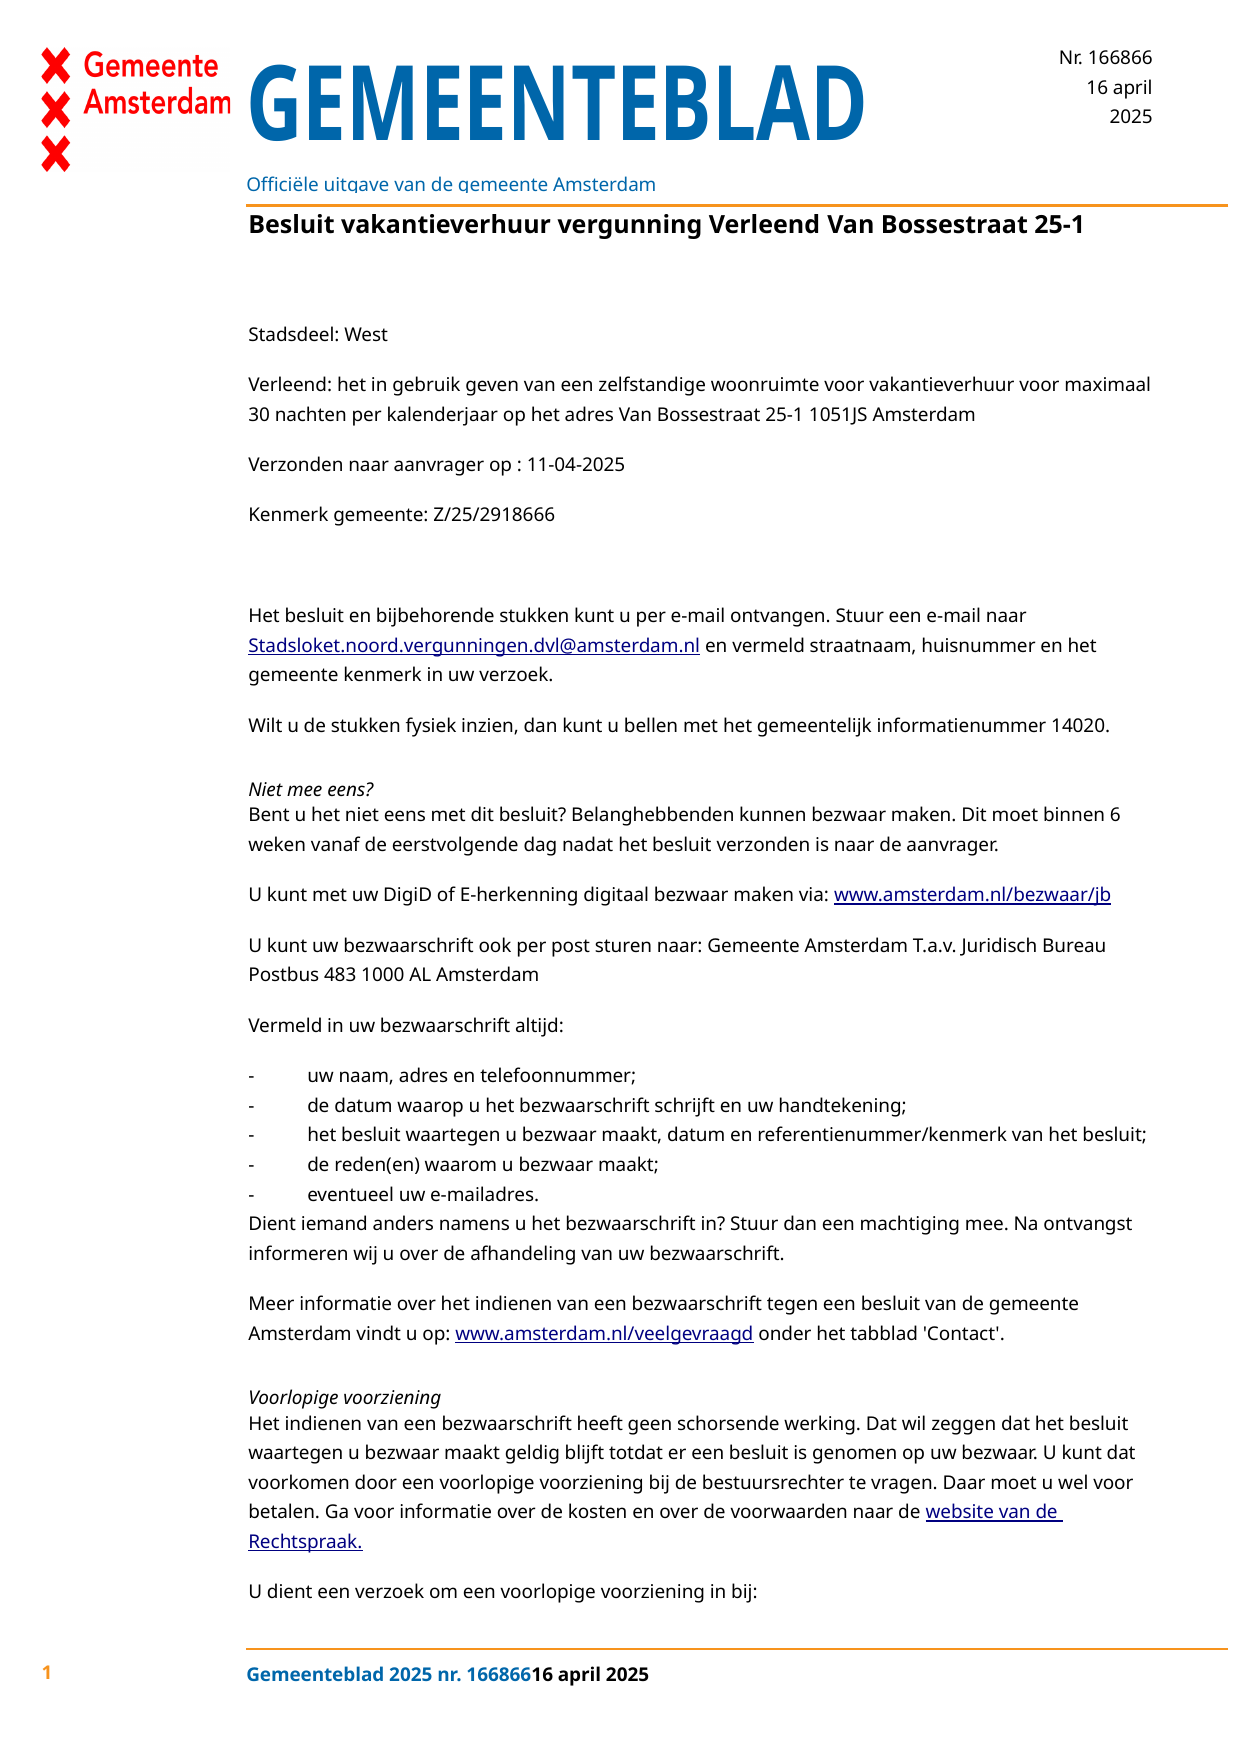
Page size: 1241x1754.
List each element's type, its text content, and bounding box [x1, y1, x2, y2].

text Besluit vakantieverhuur vergunning Verleend Van Bossestraat 25-1 [248, 207, 1152, 241]
list de datum waarop u het bezwaarschrift schrijft en uw handtekening; [248, 1092, 1152, 1118]
text U kunt met uw DigiD of E-herkenning digitaal bezwaar maken via: www.amsterdam.nl/bezwaar/jb [248, 882, 1152, 907]
text Wilt u de stukken fysiek inzien, dan kunt u bellen met het gemeentelijk informatienummer 14020. [248, 712, 1152, 738]
text U dient een verzoek om een voorlopige voorziening in bij: [248, 1578, 1152, 1604]
text Voorlopige voorziening [248, 1384, 1152, 1410]
text Vermeld in uw bezwaarschrift altijd: [248, 1012, 1152, 1038]
list uw naam, adres en telefoonnummer; [248, 1062, 1152, 1088]
text Bent u het niet eens met dit besluit? Belanghebbenden kunnen bezwaar maken. Dit moet binnen 6 weken vanaf de eerstvolgende dag nadat het besluit verzonden is naar de aanvrager. [248, 802, 1152, 857]
picture [41, 47, 231, 172]
list de reden(en) waarom u bezwaar maakt; [248, 1151, 1152, 1177]
text Het besluit en bijbehorende stukken kunt u per e-mail ontvangen. Stuur een e-mail naar Stadsloket.noord.vergunningen.dvl@amsterdam.nl en vermeld straatnaam, huisnummer en het gemeente kenmerk in uw verzoek. [248, 602, 1152, 687]
text Dient iemand anders namens u het bezwaarschrift in? Stuur dan een machtiging mee. Na ontvangst informeren wij u over de afhandeling van uw bezwaarschrift. [248, 1210, 1152, 1266]
text U kunt uw bezwaarschrift ook per post sturen naar: Gemeente Amsterdam T.a.v. Juridisch Bureau Postbus 483 1000 AL Amsterdam [248, 932, 1152, 987]
list eventueel uw e-mailadres. [248, 1181, 1152, 1207]
text Verzonden naar aanvrager op : 11-04-2025 [248, 451, 1152, 477]
text Het indienen van een bezwaarschrift heeft geen schorsende werking. Dat wil zeggen dat het besluit waartegen u bezwaar maakt geldig blijft totdat er een besluit is genomen op uw bezwaar. U kunt dat voorkomen door een voorlopige voorziening bij de bestuursrechter te vragen. Daar moet u wel voor betalen. Ga voor informatie over de kosten en over de voorwaarden naar de website van de Rechtspraak. [248, 1410, 1152, 1554]
text Stadsdeel: West [248, 321, 1152, 346]
text Kenmerk gemeente: Z/25/2918666 [248, 502, 1152, 527]
text Verleend: het in gebruik geven van een zelfstandige woonruimte voor vakantieverhuur voor maximaal 30 nachten per kalenderjaar op het adres Van Bossestraat 25-1 1051JS Amsterdam [248, 371, 1152, 426]
text Niet mee eens? [248, 776, 1152, 802]
list het besluit waartegen u bezwaar maakt, datum en referentienummer/kenmerk van het besluit; [248, 1122, 1152, 1147]
text Meer informatie over het indienen van een bezwaarschrift tegen een besluit van de gemeente Amsterdam vindt u op: www.amsterdam.nl/veelgevraagd onder het tabblad 'Contact'. [248, 1290, 1152, 1346]
